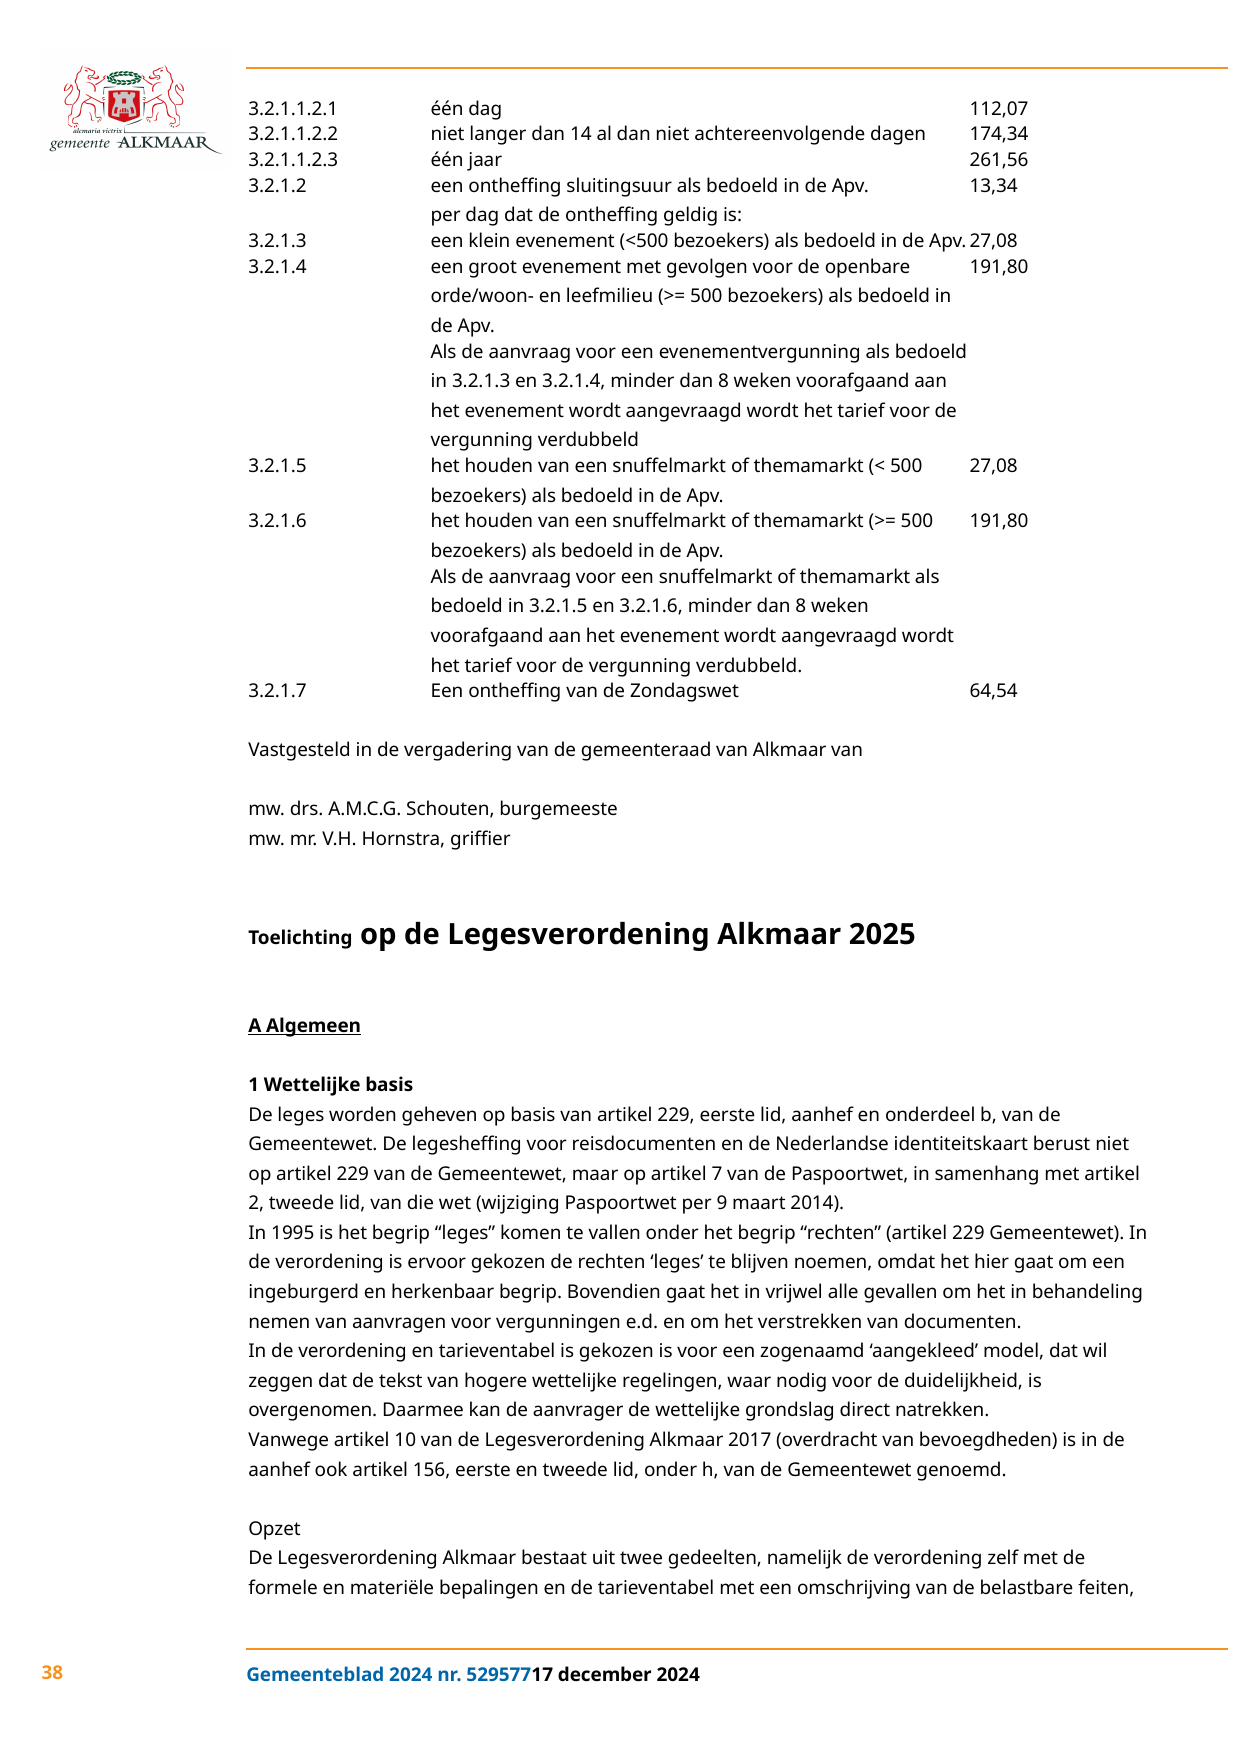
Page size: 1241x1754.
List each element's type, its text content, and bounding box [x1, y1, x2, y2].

table_cell een klein evenement (<500 bezoekers) als bedoeld in de Apv. [430, 227, 969, 253]
text 1 Wettelijke basis [248, 1071, 1152, 1097]
table_cell 174,34 [969, 121, 1152, 146]
table_cell 27,08 [969, 453, 1152, 508]
table_cell 3.2.1.4 [248, 253, 430, 338]
table_cell 3.2.1.5 [248, 453, 430, 508]
table_cell [969, 563, 1152, 677]
table_cell 3.2.1.1.2.2 [248, 121, 430, 146]
text Vastgesteld in de vergadering van de gemeenteraad van Alkmaar van [248, 736, 1152, 762]
table_cell [248, 338, 430, 452]
table_cell Als de aanvraag voor een evenementvergunning als bedoeld in 3.2.1.3 en 3.2.1.4, minder dan 8 weken voorafgaand aan het evenement wordt aangevraagd wordt het tarief voor de vergunning verdubbeld [430, 338, 969, 452]
table_cell het houden van een snuffelmarkt of themamarkt (< 500 bezoekers) als bedoeld in de Apv. [430, 453, 969, 508]
table_cell 3.2.1.2 [248, 172, 430, 227]
text In de verordening en tarieventabel is gekozen is voor een zogenaamd ‘aangekleed’ model, dat wil zeggen dat de tekst van hogere wettelijke regelingen, waar nodig voor de duidelijkheid, is overgenomen. Daarmee kan de aanvrager de wettelijke grondslag direct natrekken. [248, 1337, 1152, 1422]
table_cell 3.2.1.6 [248, 508, 430, 563]
table_cell 261,56 [969, 146, 1152, 172]
table_cell 3.2.1.1.2.1 [248, 95, 430, 121]
table_cell het houden van een snuffelmarkt of themamarkt (>= 500 bezoekers) als bedoeld in de Apv. [430, 508, 969, 563]
table_cell één jaar [430, 146, 969, 172]
table_cell 3.2.1.7 [248, 678, 430, 703]
text mw. mr. V.H. Hornstra, griffier [248, 825, 1152, 851]
table_cell [248, 563, 430, 677]
table_cell 3.2.1.1.2.3 [248, 146, 430, 172]
text mw. drs. A.M.C.G. Schouten, burgemeeste [248, 795, 1152, 821]
picture [41, 47, 231, 172]
table_cell 112,07 [969, 95, 1152, 121]
table_cell [969, 338, 1152, 452]
table_cell een ontheffing sluitingsuur als bedoeld in de Apv. per dag dat de ontheffing geldig is: [430, 172, 969, 227]
table_cell 191,80 [969, 253, 1152, 338]
text In 1995 is het begrip “leges” komen te vallen onder het begrip “rechten” (artikel 229 Gemeentewet). In de verordening is ervoor gekozen de rechten ‘leges’ te blijven noemen, omdat het hier gaat om een ingeburgerd en herkenbaar begrip. Bovendien gaat het in vrijwel alle gevallen om het in behandeling nemen van aanvragen voor vergunningen e.d. en om het verstrekken van documenten. [248, 1219, 1152, 1333]
text Toelichting op de Legesverordening Alkmaar 2025 [248, 913, 1152, 953]
text Vanwege artikel 10 van de Legesverordening Alkmaar 2017 (overdracht van bevoegdheden) is in de aanhef ook artikel 156, eerste en tweede lid, onder h, van de Gemeentewet genoemd. [248, 1426, 1152, 1481]
table_cell Als de aanvraag voor een snuffelmarkt of themamarkt als bedoeld in 3.2.1.5 en 3.2.1.6, minder dan 8 weken voorafgaand aan het evenement wordt aangevraagd wordt het tarief voor de vergunning verdubbeld. [430, 563, 969, 677]
text De leges worden geheven op basis van artikel 229, eerste lid, aanhef en onderdeel b, van de Gemeentewet. De legesheffing voor reisdocumenten en de Nederlandse identiteitskaart berust niet op artikel 229 van de Gemeentewet, maar op artikel 7 van de Paspoortwet, in samenhang met artikel 2, tweede lid, van die wet (wijziging Paspoortwet per 9 maart 2014). [248, 1101, 1152, 1215]
text A Algemeen [248, 1012, 1152, 1038]
table_cell 27,08 [969, 227, 1152, 253]
table_cell 13,34 [969, 172, 1152, 227]
table_cell 3.2.1.3 [248, 227, 430, 253]
table_cell niet langer dan 14 al dan niet achtereenvolgende dagen [430, 121, 969, 146]
text Opzet [248, 1515, 1152, 1541]
table_cell Een ontheffing van de Zondagswet [430, 678, 969, 703]
text De Legesverordening Alkmaar bestaat uit twee gedeelten, namelijk de verordening zelf met de formele en materiële bepalingen en de tarieventabel met een omschrijving van de belastbare feiten, [248, 1544, 1152, 1600]
table_cell één dag [430, 95, 969, 121]
table_cell 191,80 [969, 508, 1152, 563]
table_cell een groot evenement met gevolgen voor de openbare orde/woon- en leefmilieu (>= 500 bezoekers) als bedoeld in de Apv. [430, 253, 969, 338]
table_cell 64,54 [969, 678, 1152, 703]
